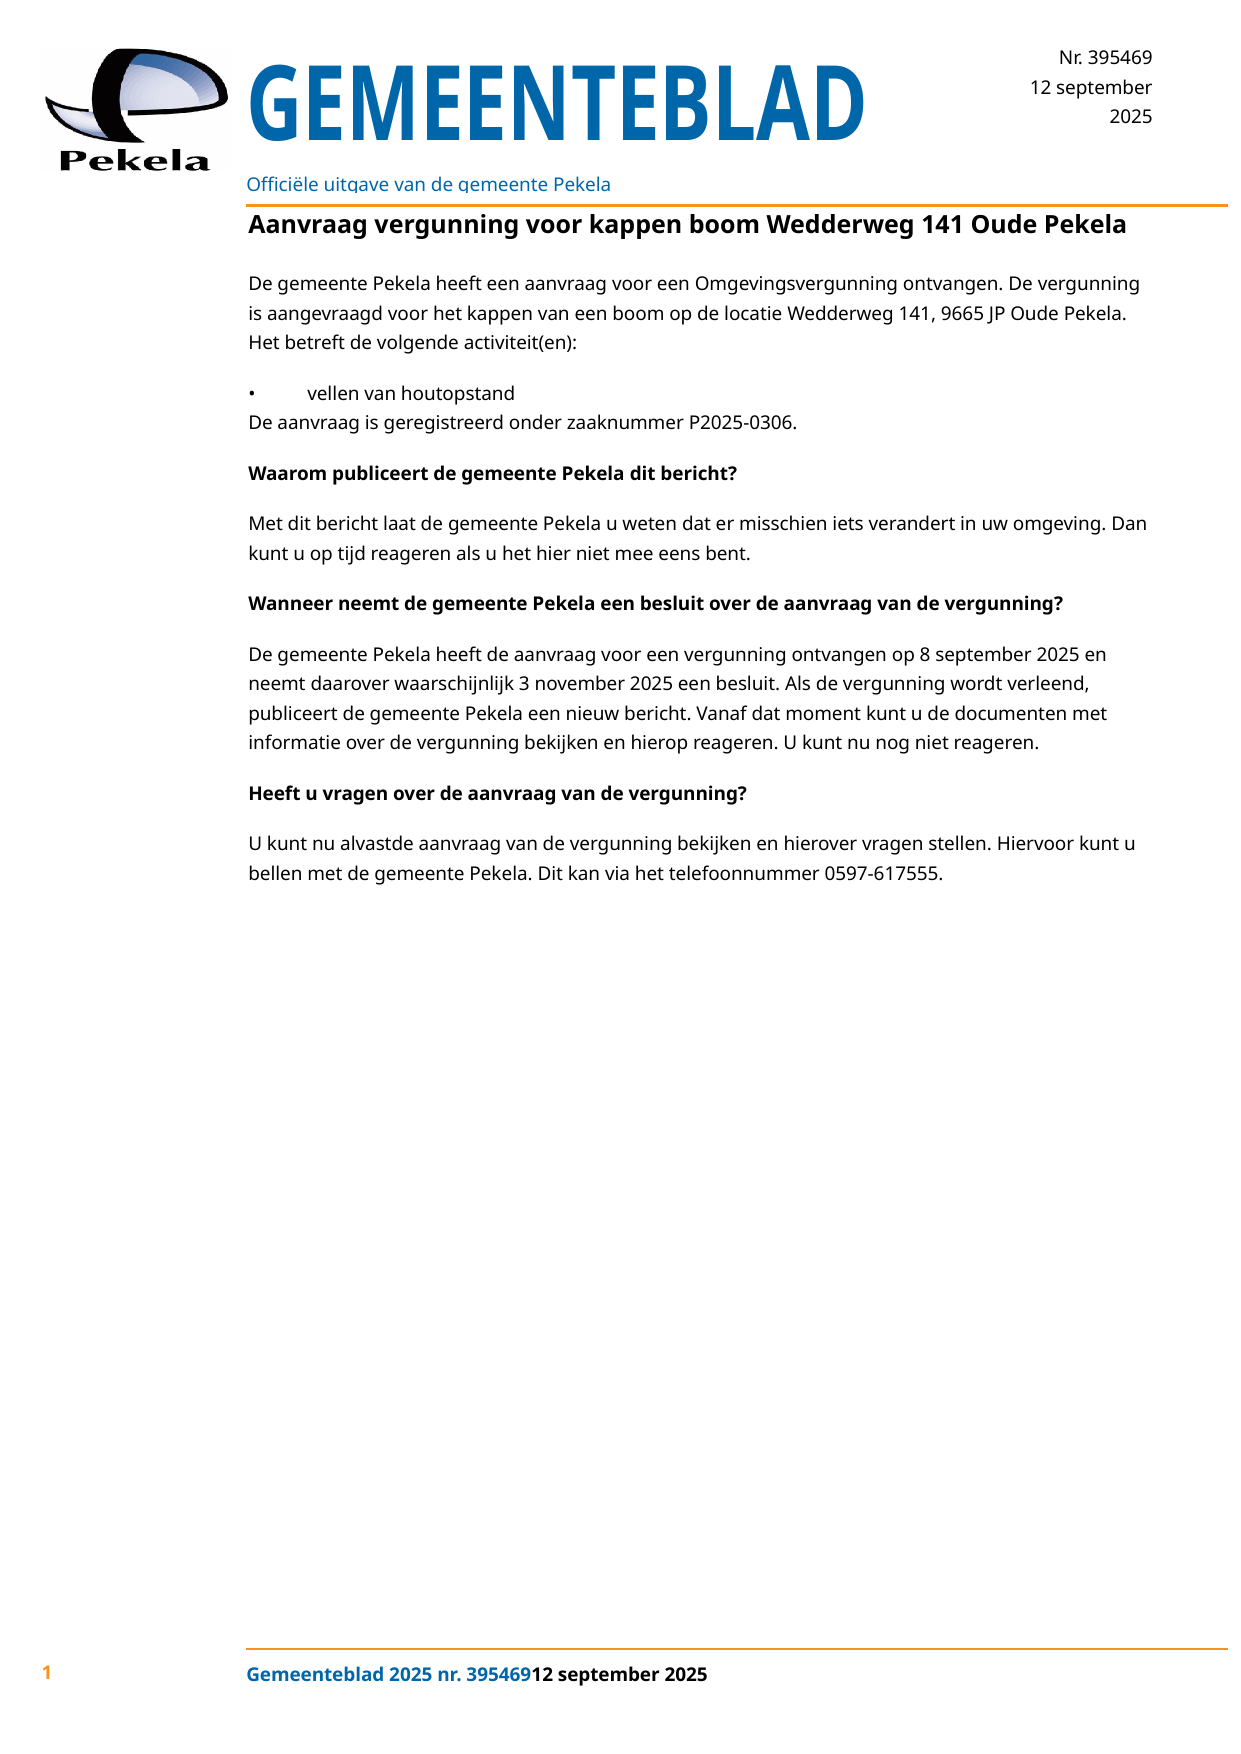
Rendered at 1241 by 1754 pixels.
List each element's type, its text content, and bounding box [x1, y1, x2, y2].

text U kunt nu alvastde aanvraag van de vergunning bekijken en hierover vragen stellen. Hiervoor kunt u bellen met de gemeente Pekela. Dit kan via het telefoonnummer 0597-617555. [248, 830, 1152, 886]
text Heeft u vragen over de aanvraag van de vergunning? [248, 780, 1152, 806]
text Wanneer neemt de gemeente Pekela een besluit over de aanvraag van de vergunning? [248, 590, 1152, 616]
text De gemeente Pekela heeft een aanvraag voor een Omgevingsvergunning ontvangen. De vergunning is aangevraagd voor het kappen van een boom op de locatie Wedderweg 141, 9665 JP Oude Pekela. Het betreft de volgende activiteit(en): [248, 270, 1152, 355]
text Waarom publiceert de gemeente Pekela dit bericht? [248, 460, 1152, 486]
text Aanvraag vergunning voor kappen boom Wedderweg 141 Oude Pekela [248, 207, 1152, 241]
list vellen van houtopstand [248, 380, 1152, 406]
picture [41, 47, 231, 172]
text Met dit bericht laat de gemeente Pekela u weten dat er misschien iets verandert in uw omgeving. Dan kunt u op tijd reageren als u het hier niet mee eens bent. [248, 510, 1152, 566]
text De aanvraag is geregistreerd onder zaaknummer P2025-0306. [248, 409, 1152, 435]
text De gemeente Pekela heeft de aanvraag voor een vergunning ontvangen op 8 september 2025 en neemt daarover waarschijnlijk 3 november 2025 een besluit. Als de vergunning wordt verleend, publiceert de gemeente Pekela een nieuw bericht. Vanaf dat moment kunt u de documenten met informatie over de vergunning bekijken en hierop reageren. U kunt nu nog niet reageren. [248, 641, 1152, 755]
